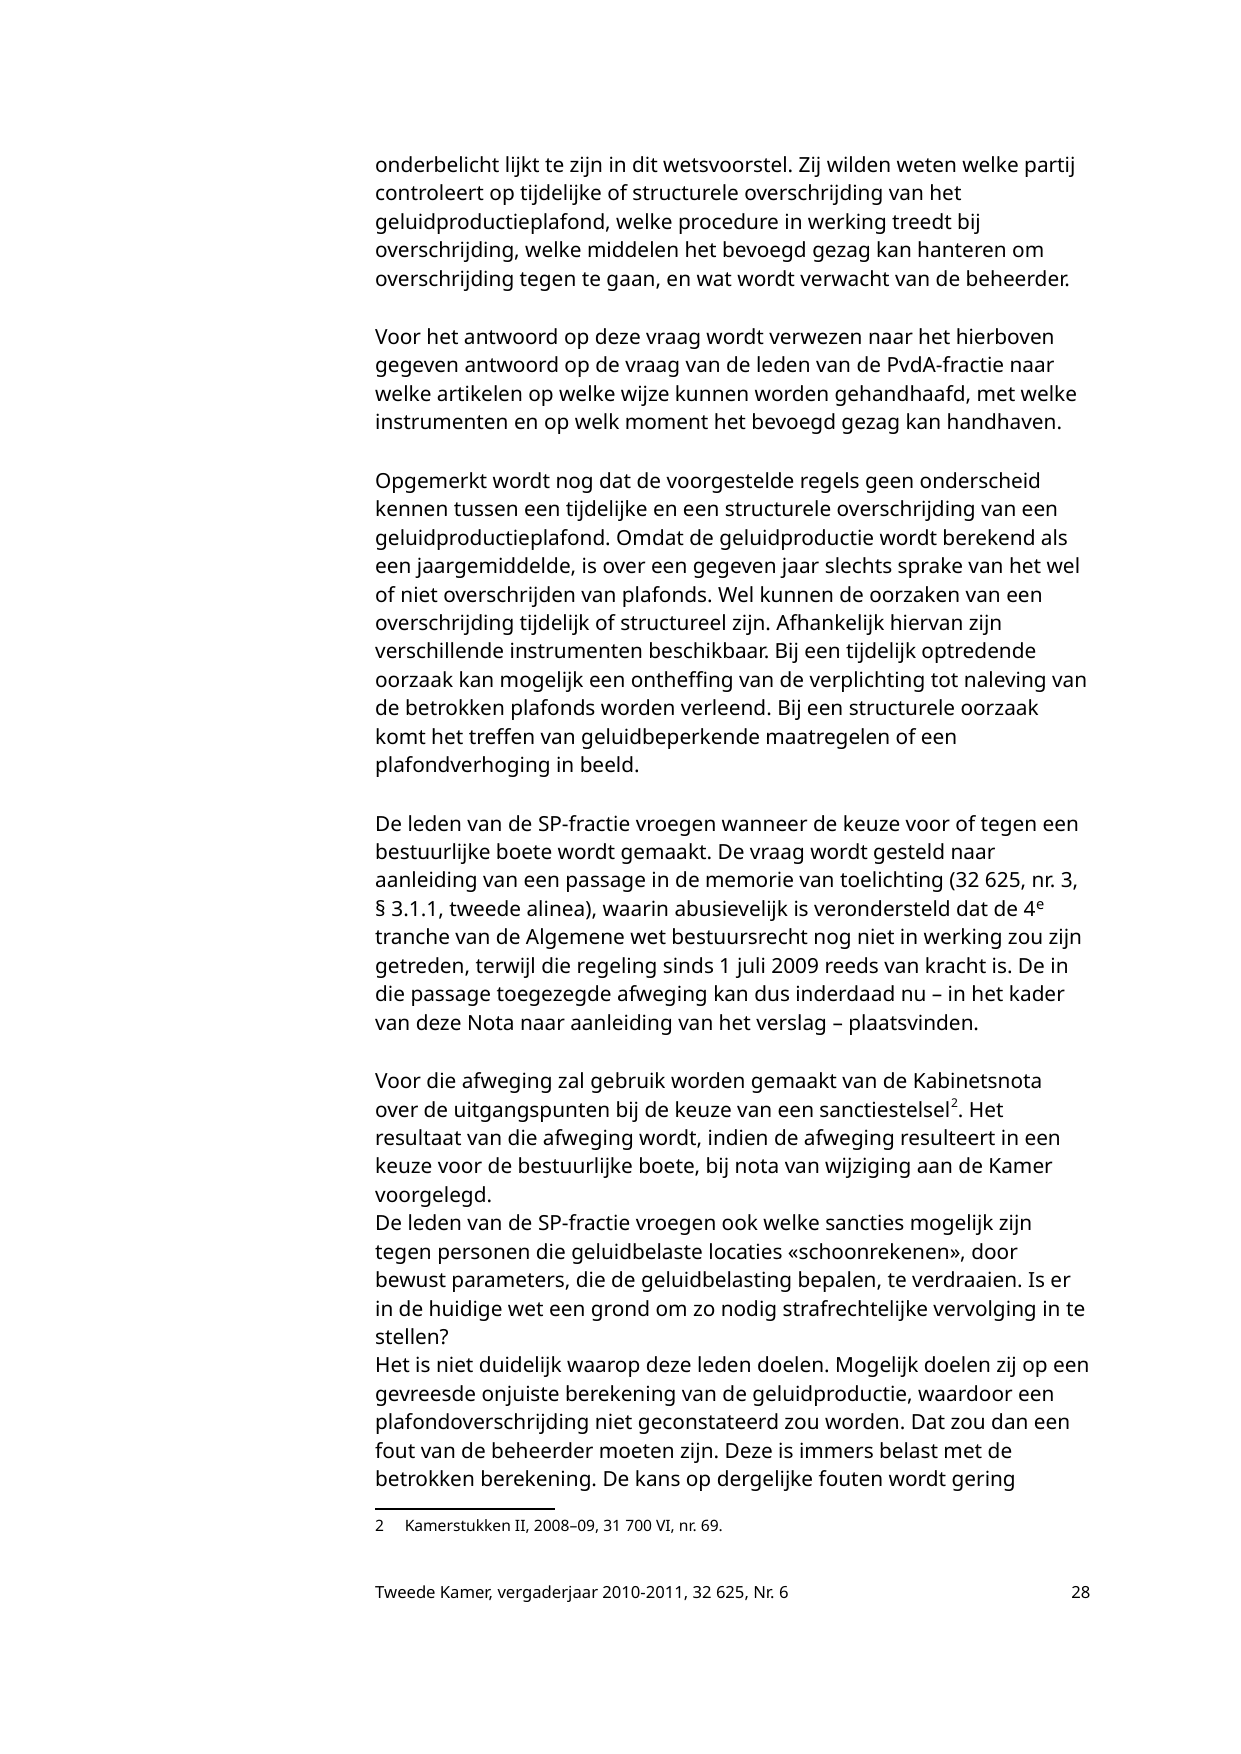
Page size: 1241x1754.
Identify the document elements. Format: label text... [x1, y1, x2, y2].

text Voor het antwoord op deze vraag wordt verwezen naar het hierboven gegeven antwoord op de vraag van de leden van de PvdA-fractie naar welke artikelen op welke wijze kunnen worden gehandhaafd, met welke instrumenten en op welk moment het bevoegd gezag kan handhaven. [375, 322, 1090, 436]
text Opgemerkt wordt nog dat de voorgestelde regels geen onderscheid kennen tussen een tijdelijke en een structurele overschrijding van een geluidproductieplafond. Omdat de geluidproductie wordt berekend als een jaargemiddelde, is over een gegeven jaar slechts sprake van het wel of niet overschrijden van plafonds. Wel kunnen de oorzaken van een overschrijding tijdelijk of structureel zijn. Afhankelijk hiervan zijn verschillende instrumenten beschikbaar. Bij een tijdelijk optredende oorzaak kan mogelijk een ontheffing van de verplichting tot naleving van de betrokken plafonds worden verleend. Bij een structurele oorzaak komt het treffen van geluidbeperkende maatregelen of een plafondverhoging in beeld. [375, 466, 1090, 779]
text onderbelicht lijkt te zijn in dit wetsvoorstel. Zij wilden weten welke partij controleert op tijdelijke of structurele overschrijding van het geluidproductieplafond, welke procedure in werking treedt bij overschrijding, welke middelen het bevoegd gezag kan hanteren om overschrijding tegen te gaan, en wat wordt verwacht van de beheerder. [375, 150, 1090, 292]
text De leden van de SP-fractie vroegen wanneer de keuze voor of tegen een bestuurlijke boete wordt gemaakt. De vraag wordt gesteld naar aanleiding van een passage in de memorie van toelichting (32 625, nr. 3, § 3.1.1, tweede alinea), waarin abusievelijk is verondersteld dat de 4e tranche van de Algemene wet bestuursrecht nog niet in werking zou zijn getreden, terwijl die regeling sinds 1 juli 2009 reeds van kracht is. De in die passage toegezegde afweging kan dus inderdaad nu – in het kader van deze Nota naar aanleiding van het verslag – plaatsvinden. [375, 809, 1090, 1036]
text Voor die afweging zal gebruik worden gemaakt van de Kabinetsnota over de uitgangspunten bij de keuze van een sanctiestelsel. Het resultaat van die afweging wordt, indien de afweging resulteert in een keuze voor de bestuurlijke boete, bij nota van wijziging aan de Kamer voorgelegd. [375, 1066, 1090, 1208]
text Kamerstukken II, 2008–09, 31 700 VI, nr. 69. [375, 1508, 1090, 1536]
text De leden van de SP-fractie vroegen ook welke sancties mogelijk zijn tegen personen die geluidbelaste locaties «schoonrekenen», door bewust parameters, die de geluidbelasting bepalen, te verdraaien. Is er in de huidige wet een grond om zo nodig strafrechtelijke vervolging in te stellen? [375, 1208, 1090, 1351]
text Het is niet duidelijk waarop deze leden doelen. Mogelijk doelen zij op een gevreesde onjuiste berekening van de geluidproductie, waardoor een plafondoverschrijding niet geconstateerd zou worden. Dat zou dan een fout van de beheerder moeten zijn. Deze is immers belast met de betrokken berekening. De kans op dergelijke fouten wordt gering [375, 1351, 1090, 1493]
